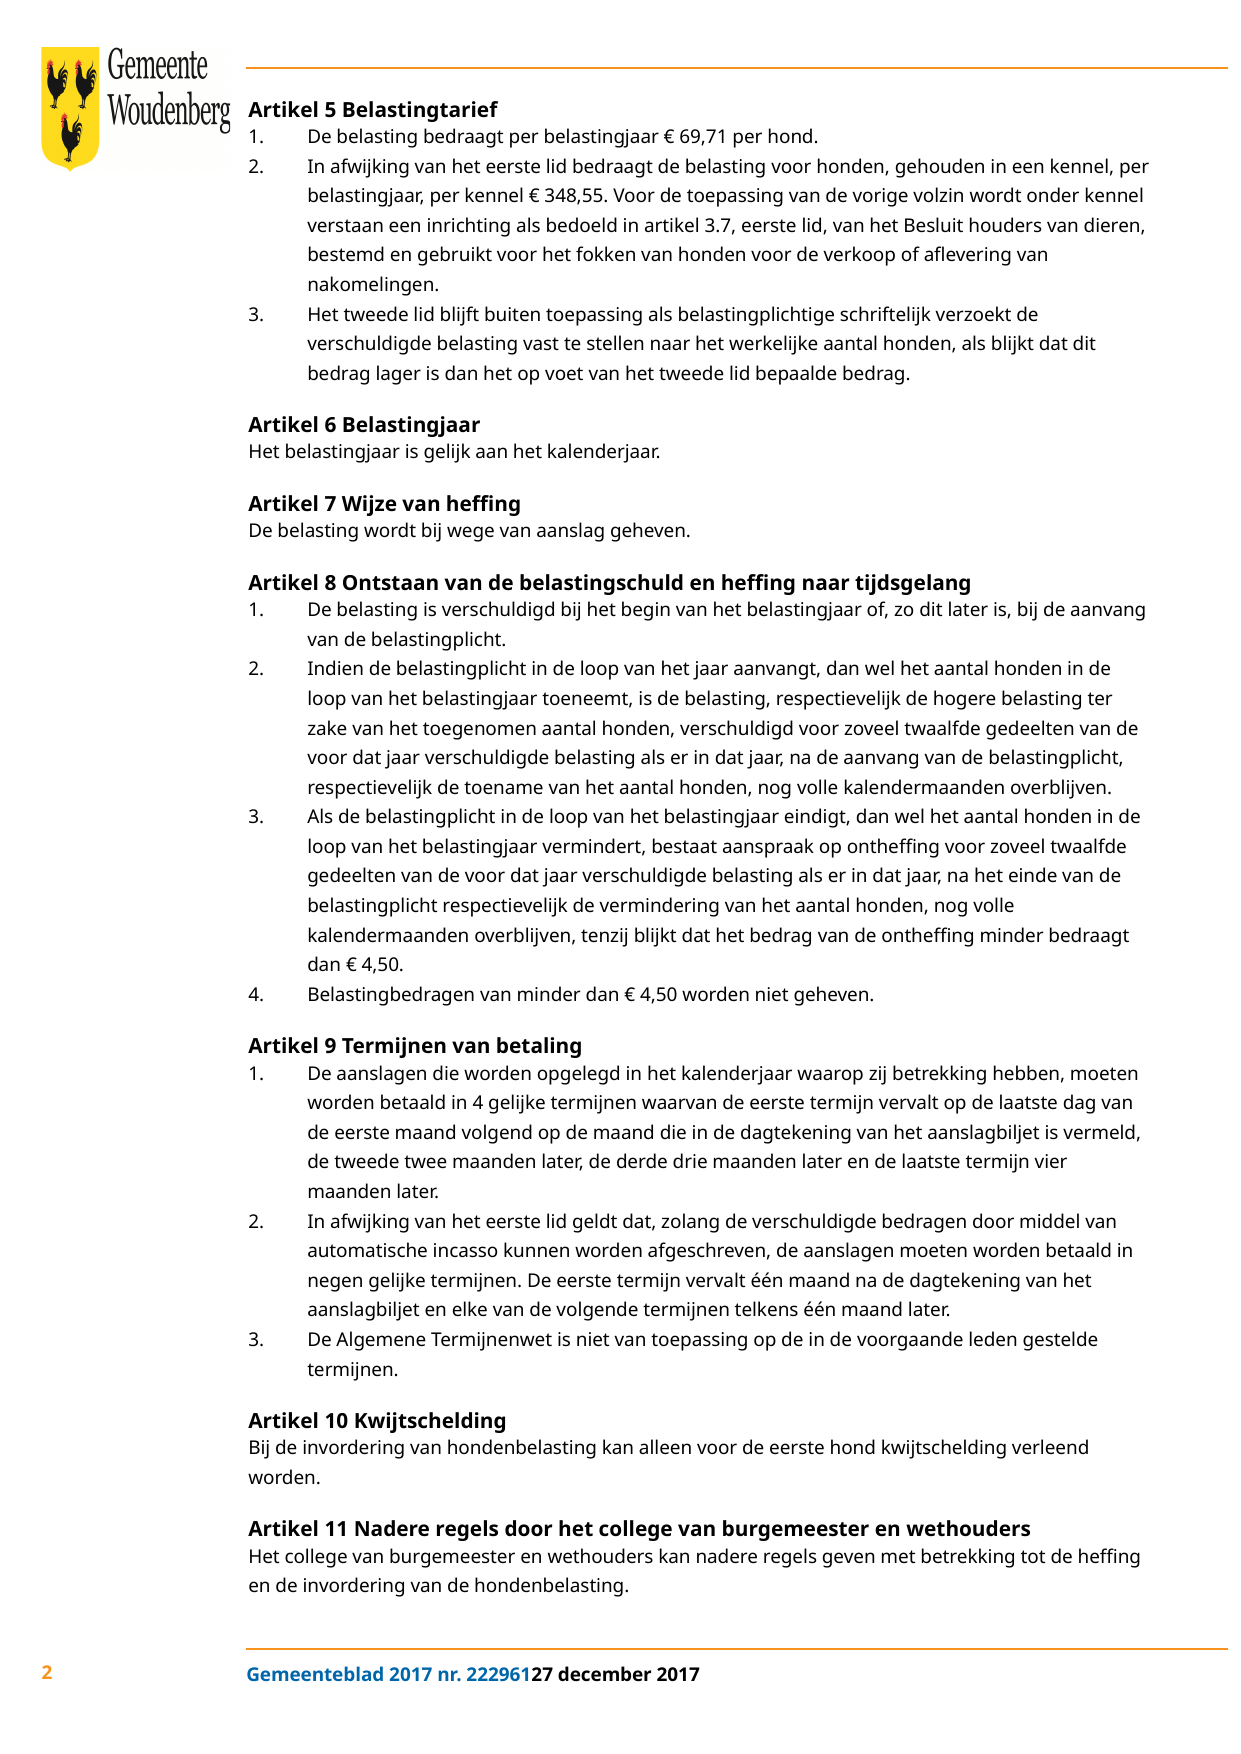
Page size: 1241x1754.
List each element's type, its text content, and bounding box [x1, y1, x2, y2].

text Artikel 9 Termijnen van betaling [248, 1031, 1152, 1060]
list In afwijking van het eerste lid bedraagt de belasting voor honden, gehouden in een kennel, per belastingjaar, per kennel € 348,55. Voor de toepassing van de vorige volzin wordt onder kennel verstaan een inrichting als bedoeld in artikel 3.7, eerste lid, van het Besluit houders van dieren, bestemd en gebruikt voor het fokken van honden voor de verkoop of aflevering van nakomelingen. [248, 153, 1152, 297]
text Artikel 6 Belastingjaar [248, 410, 1152, 439]
text Het college van burgemeester en wethouders kan nadere regels geven met betrekking tot de heffing en de invordering van de hondenbelasting. [248, 1543, 1152, 1598]
text Artikel 11 Nadere regels door het college van burgemeester en wethouders [248, 1514, 1152, 1543]
text Bij de invordering van hondenbelasting kan alleen voor de eerste hond kwijtschelding verleend worden. [248, 1434, 1152, 1490]
list De Algemene Termijnenwet is niet van toepassing op de in de voorgaande leden gestelde termijnen. [248, 1326, 1152, 1381]
list De belasting bedraagt per belastingjaar € 69,71 per hond. [248, 123, 1152, 149]
list Als de belastingplicht in de loop van het belastingjaar eindigt, dan wel het aantal honden in de loop van het belastingjaar vermindert, bestaat aanspraak op ontheffing voor zoveel twaalfde gedeelten van de voor dat jaar verschuldigde belasting als er in dat jaar, na het einde van de belastingplicht respectievelijk de vermindering van het aantal honden, nog volle kalendermaanden overblijven, tenzij blijkt dat het bedrag van de ontheffing minder bedraagt dan € 4,50. [248, 803, 1152, 977]
text Het belastingjaar is gelijk aan het kalenderjaar. [248, 439, 1152, 464]
list In afwijking van het eerste lid geldt dat, zolang de verschuldigde bedragen door middel van automatische incasso kunnen worden afgeschreven, de aanslagen moeten worden betaald in negen gelijke termijnen. De eerste termijn vervalt één maand na de dagtekening van het aanslagbiljet en elke van de volgende termijnen telkens één maand later. [248, 1208, 1152, 1322]
list Het tweede lid blijft buiten toepassing als belastingplichtige schriftelijk verzoekt de verschuldigde belasting vast te stellen naar het werkelijke aantal honden, als blijkt dat dit bedrag lager is dan het op voet van het tweede lid bepaalde bedrag. [248, 301, 1152, 386]
list De belasting is verschuldigd bij het begin van het belastingjaar of, zo dit later is, bij de aanvang van de belastingplicht. [248, 596, 1152, 652]
text Artikel 10 Kwijtschelding [248, 1406, 1152, 1434]
text Artikel 5 Belastingtarief [248, 95, 1152, 123]
list Belastingbedragen van minder dan € 4,50 worden niet geheven. [248, 981, 1152, 1007]
text Artikel 7 Wijze van heffing [248, 489, 1152, 518]
list Indien de belastingplicht in de loop van het jaar aanvangt, dan wel het aantal honden in de loop van het belastingjaar toeneemt, is de belasting, respectievelijk de hogere belasting ter zake van het toegenomen aantal honden, verschuldigd voor zoveel twaalfde gedeelten van de voor dat jaar verschuldigde belasting als er in dat jaar, na de aanvang van de belastingplicht, respectievelijk de toename van het aantal honden, nog volle kalendermaanden overblijven. [248, 656, 1152, 800]
text Artikel 8 Ontstaan van de belastingschuld en heffing naar tijdsgelang [248, 568, 1152, 596]
list De aanslagen die worden opgelegd in het kalenderjaar waarop zij betrekking hebben, moeten worden betaald in 4 gelijke termijnen waarvan de eerste termijn vervalt op de laatste dag van de eerste maand volgend op de maand die in de dagtekening van het aanslagbiljet is vermeld, de tweede twee maanden later, de derde drie maanden later en de laatste termijn vier maanden later. [248, 1060, 1152, 1204]
text De belasting wordt bij wege van aanslag geheven. [248, 518, 1152, 543]
picture [41, 47, 231, 172]
